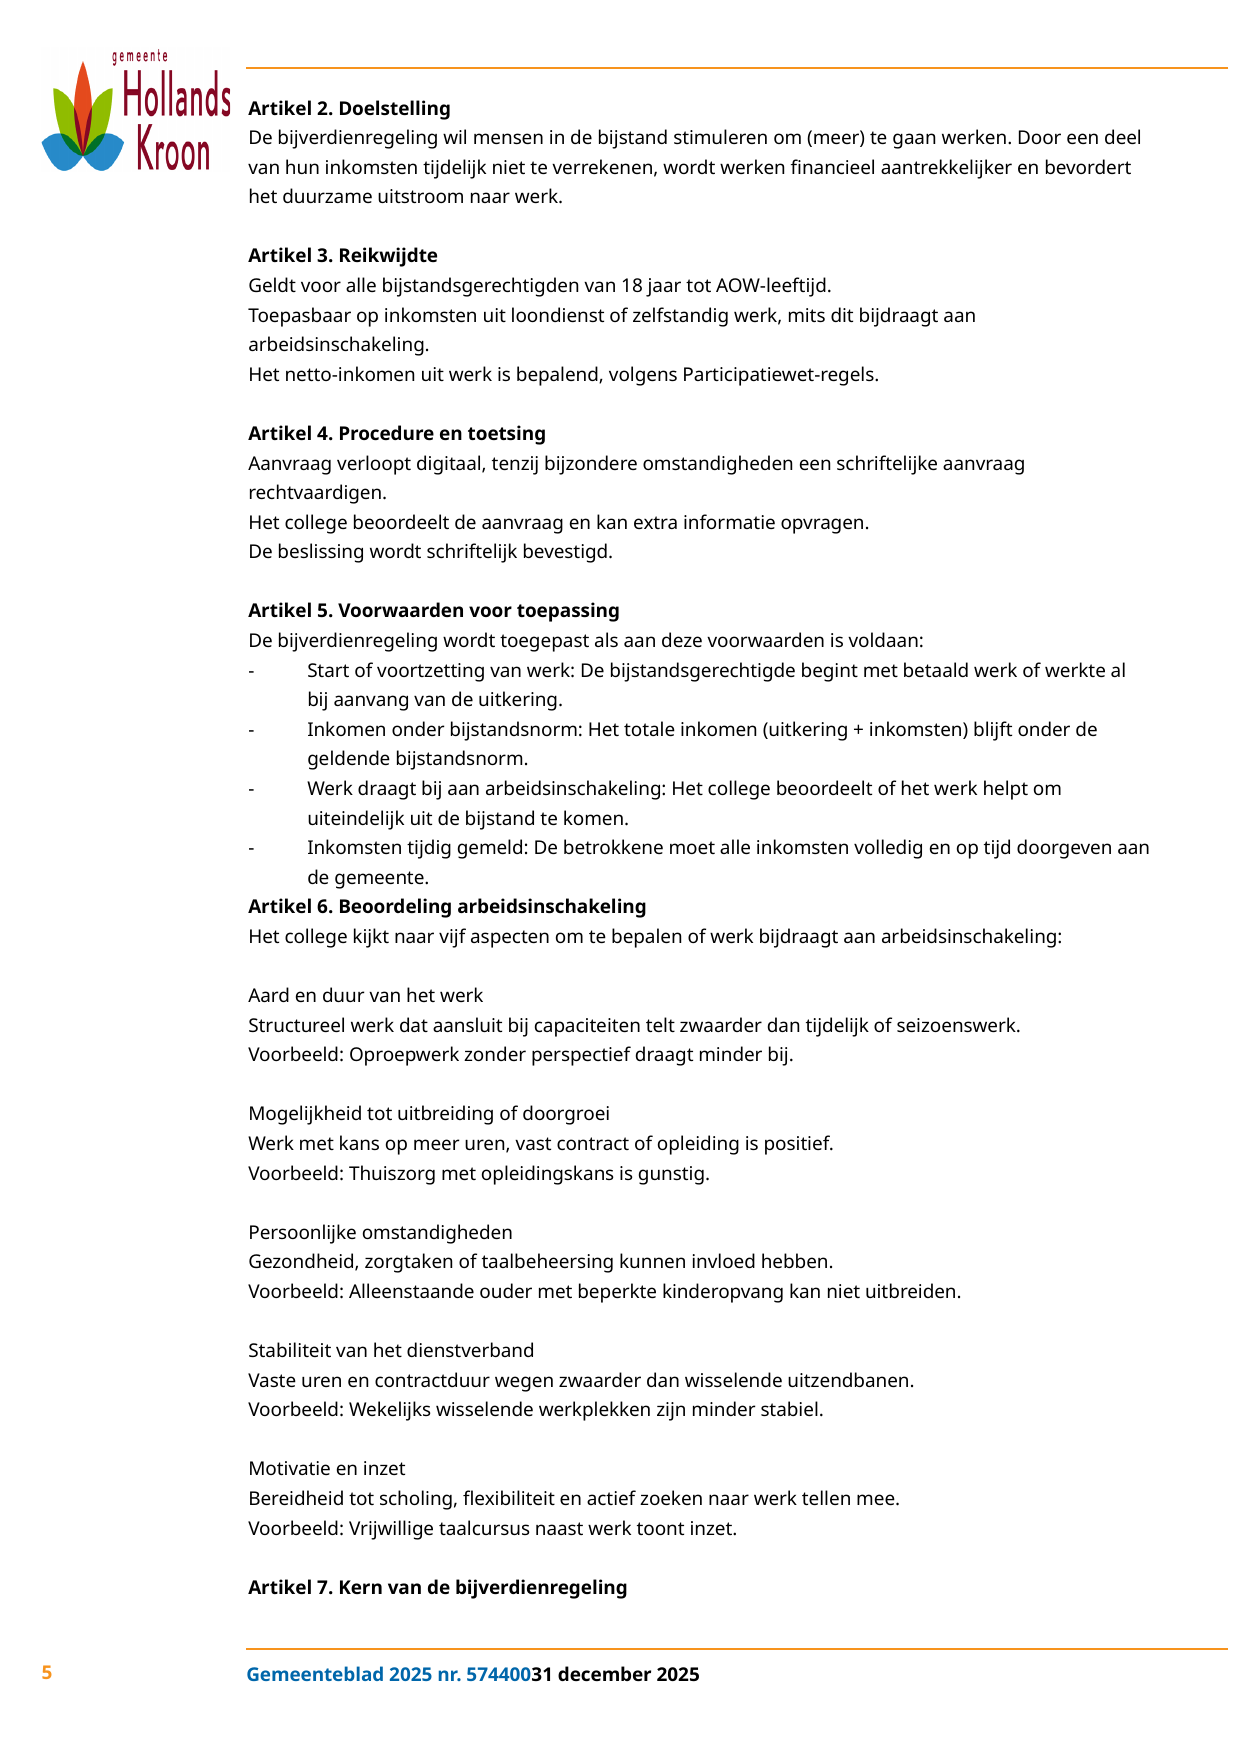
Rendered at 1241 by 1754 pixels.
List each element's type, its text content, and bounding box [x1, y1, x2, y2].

text Aard en duur van het werk [248, 982, 1152, 1008]
text Het netto-inkomen uit werk is bepalend, volgens Participatiewet-regels. [248, 361, 1152, 387]
text Bereidheid tot scholing, flexibiliteit en actief zoeken naar werk tellen mee. [248, 1485, 1152, 1511]
list Inkomen onder bijstandsnorm: Het totale inkomen (uitkering + inkomsten) blijft onder de geldende bijstandsnorm. [248, 716, 1152, 771]
text Structureel werk dat aansluit bij capaciteiten telt zwaarder dan tijdelijk of seizoenswerk. [248, 1012, 1152, 1038]
text De beslissing wordt schriftelijk bevestigd. [248, 538, 1152, 564]
text Artikel 6. Beoordeling arbeidsinschakeling [248, 893, 1152, 919]
text Het college kijkt naar vijf aspecten om te bepalen of werk bijdraagt aan arbeidsinschakeling: [248, 923, 1152, 949]
text Voorbeeld: Thuiszorg met opleidingskans is gunstig. [248, 1160, 1152, 1186]
text Geldt voor alle bijstandsgerechtigden van 18 jaar tot AOW-leeftijd. [248, 272, 1152, 298]
text Artikel 7. Kern van de bijverdienregeling [248, 1574, 1152, 1600]
text Artikel 3. Reikwijdte [248, 243, 1152, 268]
text Persoonlijke omstandigheden [248, 1219, 1152, 1245]
text Voorbeeld: Alleenstaande ouder met beperkte kinderopvang kan niet uitbreiden. [248, 1278, 1152, 1304]
text Gezondheid, zorgtaken of taalbeheersing kunnen invloed hebben. [248, 1248, 1152, 1274]
text Toepasbaar op inkomsten uit loondienst of zelfstandig werk, mits dit bijdraagt aan arbeidsinschakeling. [248, 302, 1152, 357]
text Stabiliteit van het dienstverband [248, 1337, 1152, 1363]
text De bijverdienregeling wordt toegepast als aan deze voorwaarden is voldaan: [248, 627, 1152, 653]
text Werk met kans op meer uren, vast contract of opleiding is positief. [248, 1130, 1152, 1156]
text Voorbeeld: Oproepwerk zonder perspectief draagt minder bij. [248, 1041, 1152, 1067]
text De bijverdienregeling wil mensen in de bijstand stimuleren om (meer) te gaan werken. Door een deel van hun inkomsten tijdelijk niet te verrekenen, wordt werken financieel aantrekkelijker en bevordert het duurzame uitstroom naar werk. [248, 124, 1152, 209]
text Artikel 4. Procedure en toetsing [248, 420, 1152, 446]
text Vaste uren en contractduur wegen zwaarder dan wisselende uitzendbanen. [248, 1367, 1152, 1393]
text Motivatie en inzet [248, 1456, 1152, 1481]
text Artikel 5. Voorwaarden voor toepassing [248, 598, 1152, 623]
text Voorbeeld: Vrijwillige taalcursus naast werk toont inzet. [248, 1515, 1152, 1541]
text Mogelijkheid tot uitbreiding of doorgroei [248, 1101, 1152, 1126]
text Artikel 2. Doelstelling [248, 95, 1152, 121]
list Werk draagt bij aan arbeidsinschakeling: Het college beoordeelt of het werk helpt om uiteindelijk uit de bijstand te komen. [248, 775, 1152, 831]
text Voorbeeld: Wekelijks wisselende werkplekken zijn minder stabiel. [248, 1396, 1152, 1422]
picture [41, 47, 231, 172]
text Aanvraag verloopt digitaal, tenzij bijzondere omstandigheden een schriftelijke aanvraag rechtvaardigen. [248, 450, 1152, 505]
list Inkomsten tijdig gemeld: De betrokkene moet alle inkomsten volledig en op tijd doorgeven aan de gemeente. [248, 834, 1152, 890]
text Het college beoordeelt de aanvraag en kan extra informatie opvragen. [248, 509, 1152, 535]
list Start of voortzetting van werk: De bijstandsgerechtigde begint met betaald werk of werkte al bij aanvang van de uitkering. [248, 657, 1152, 712]
